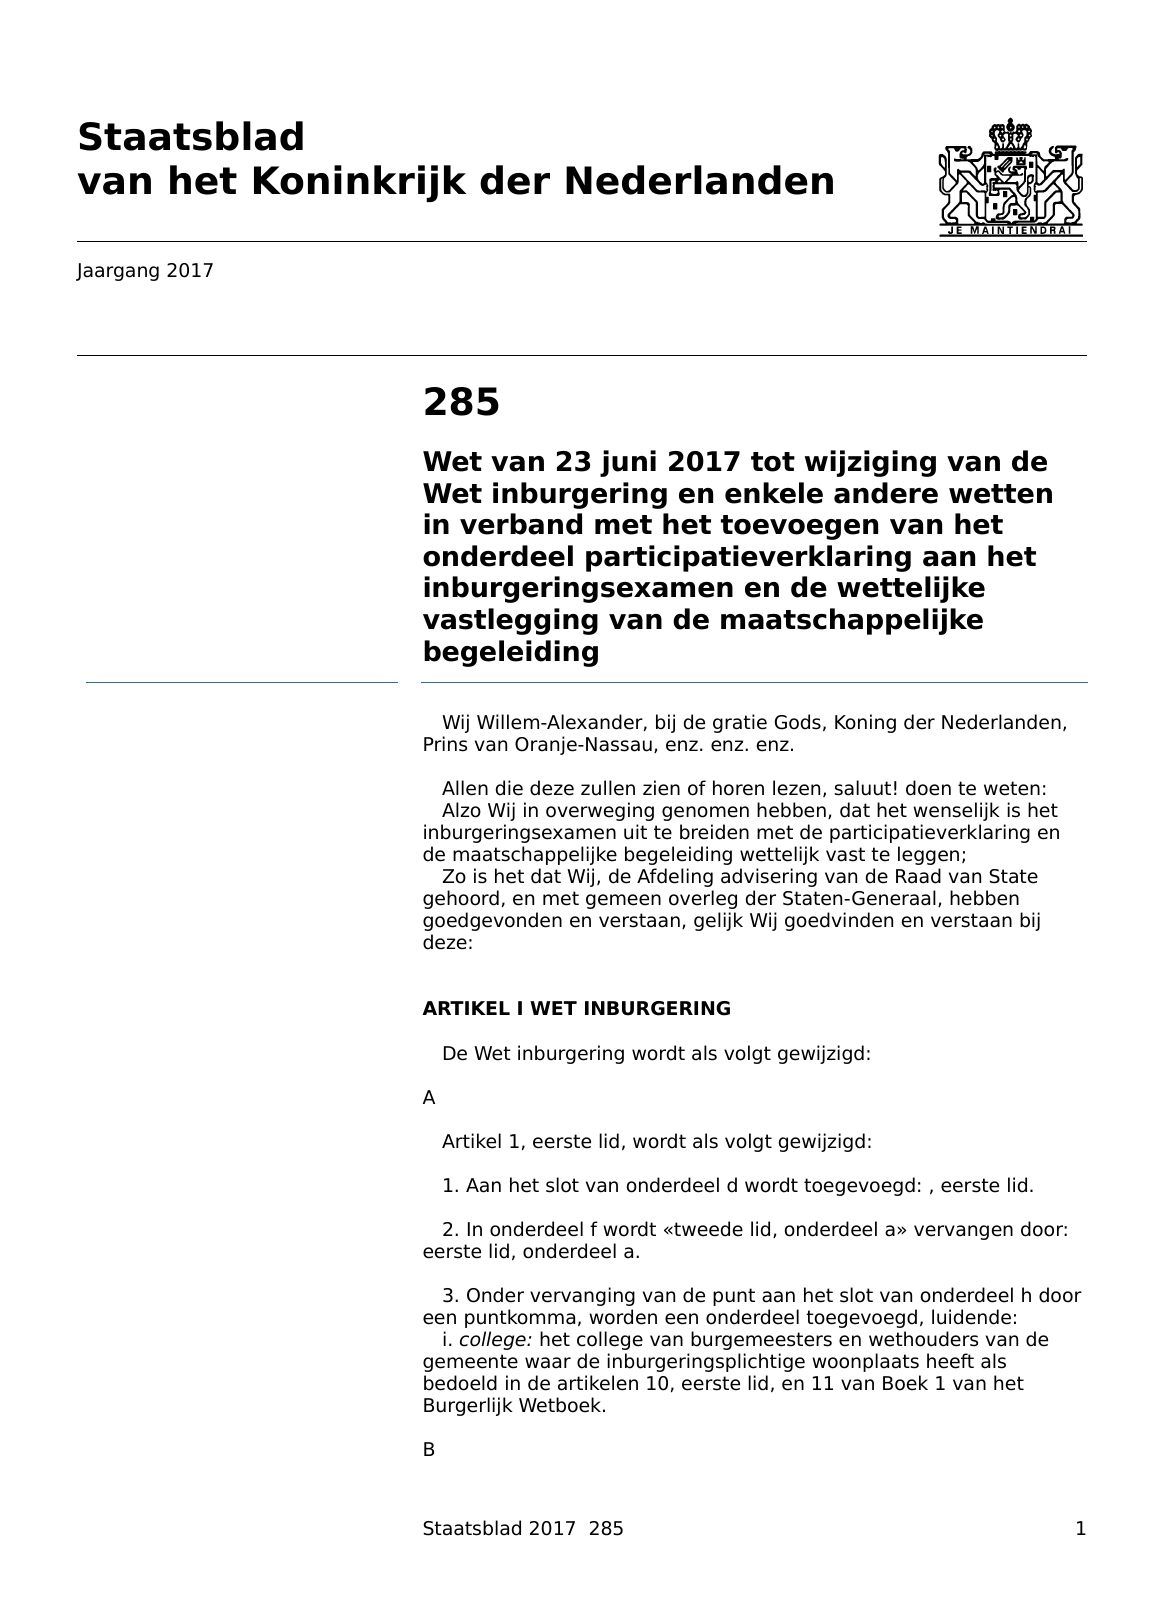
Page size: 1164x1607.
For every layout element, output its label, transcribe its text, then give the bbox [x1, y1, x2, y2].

subtitle 285 [422, 381, 1087, 424]
text A [422, 1087, 1087, 1108]
table_header [886, 100, 1087, 241]
text Allen die deze zullen zien of horen lezen, saluut! doen te weten: [422, 778, 1087, 800]
text 2. In onderdeel f wordt «tweede lid, onderdeel a» vervangen door: eerste lid, onderdeel a. [422, 1219, 1087, 1263]
picture [936, 115, 1087, 240]
text Artikel 1, eerste lid, wordt als volgt gewijzigd: [422, 1131, 1087, 1153]
text i. college: het college van burgemeesters en wethouders van de gemeente waar de inburgeringsplichtige woonplaats heeft als bedoeld in de artikelen 10, eerste lid, en 11 van Boek 1 van het Burgerlijk Wetboek. [422, 1329, 1087, 1417]
subtitle ARTIKEL I WET INBURGERING [422, 998, 1087, 1020]
text 1. Aan het slot van onderdeel d wordt toegevoegd: , eerste lid. [422, 1175, 1087, 1197]
table_header Staatsblad van het Koninkrijk der Nederlanden [77, 100, 886, 241]
text B [422, 1439, 1087, 1461]
text Zo is het dat Wij, de Afdeling advisering van de Raad van State gehoord, en met gemeen overleg der Staten-Generaal, hebben goedgevonden en verstaan, gelijk Wij goedvinden en verstaan bij deze: [422, 866, 1087, 954]
text Wij Willem-Alexander, bij de gratie Gods, Koning der Nederlanden, Prins van Oranje-Nassau, enz. enz. enz. [422, 712, 1087, 756]
text Alzo Wij in overweging genomen hebben, dat het wenselijk is het inburgeringsexamen uit te breiden met de participatieverklaring en de maatschappelijke begeleiding wettelijk vast te leggen; [422, 800, 1087, 866]
text 3. Onder vervanging van de punt aan het slot van onderdeel h door een puntkomma, worden een onderdeel toegevoegd, luidende: [422, 1285, 1087, 1329]
text De Wet inburgering wordt als volgt gewijzigd: [422, 1042, 1087, 1064]
table_cell Jaargang 2017 [77, 242, 1087, 355]
text Wet van 23 juni 2017 tot wijziging van de Wet inburgering en enkele andere wetten in verband met het toevoegen van het onderdeel participatieverklaring aan het inburgeringsexamen en de wettelijke vastlegging van de maatschappelijke begeleiding [422, 447, 1087, 667]
